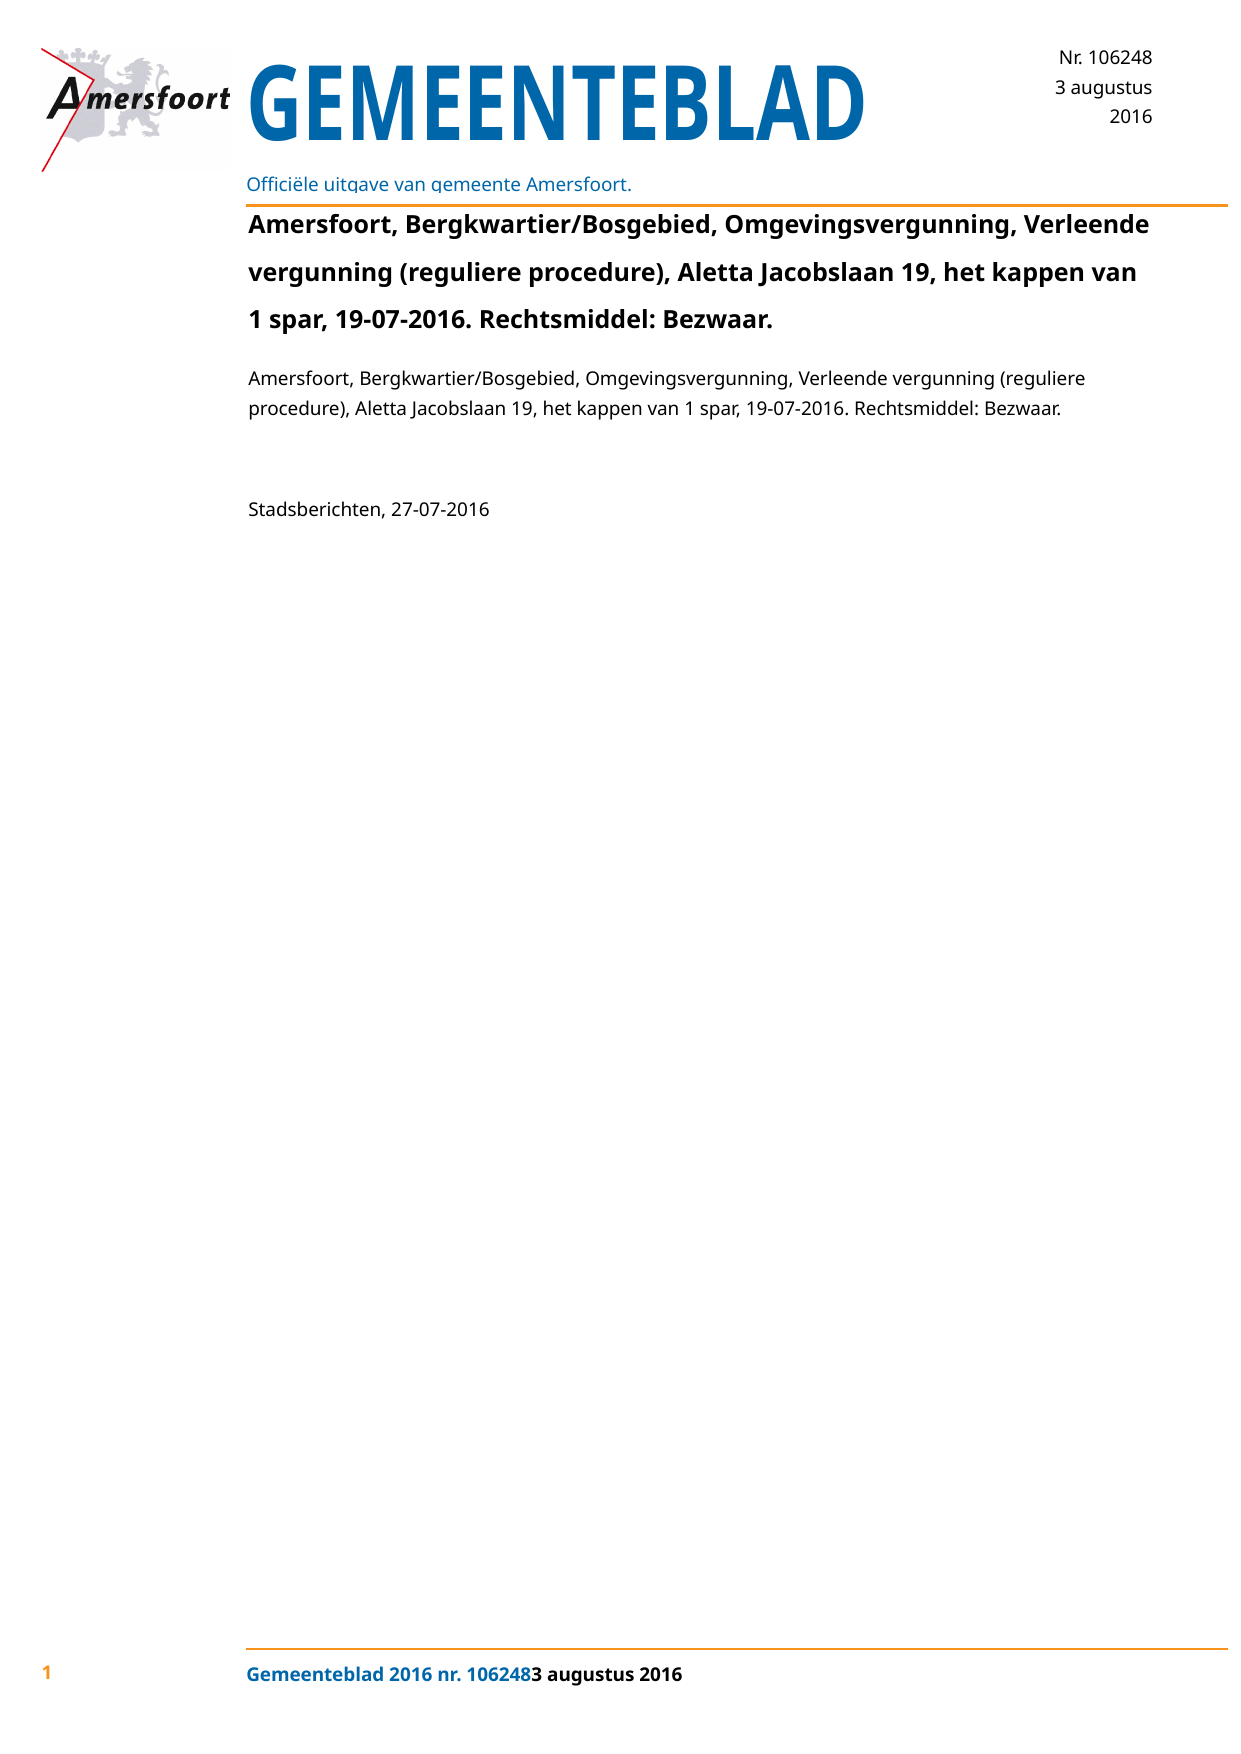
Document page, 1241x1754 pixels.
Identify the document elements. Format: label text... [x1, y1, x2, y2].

text Amersfoort, Bergkwartier/Bosgebied, Omgevingsvergunning, Verleende vergunning (reguliere procedure), Aletta Jacobslaan 19, het kappen van 1 spar, 19-07-2016. Rechtsmiddel: Bezwaar. [248, 207, 1152, 336]
text Amersfoort, Bergkwartier/Bosgebied, Omgevingsvergunning, Verleende vergunning (reguliere procedure), Aletta Jacobslaan 19, het kappen van 1 spar, 19-07-2016. Rechtsmiddel: Bezwaar. [248, 366, 1152, 421]
picture [41, 47, 231, 172]
text Stadsberichten, 27-07-2016 [248, 496, 1152, 522]
